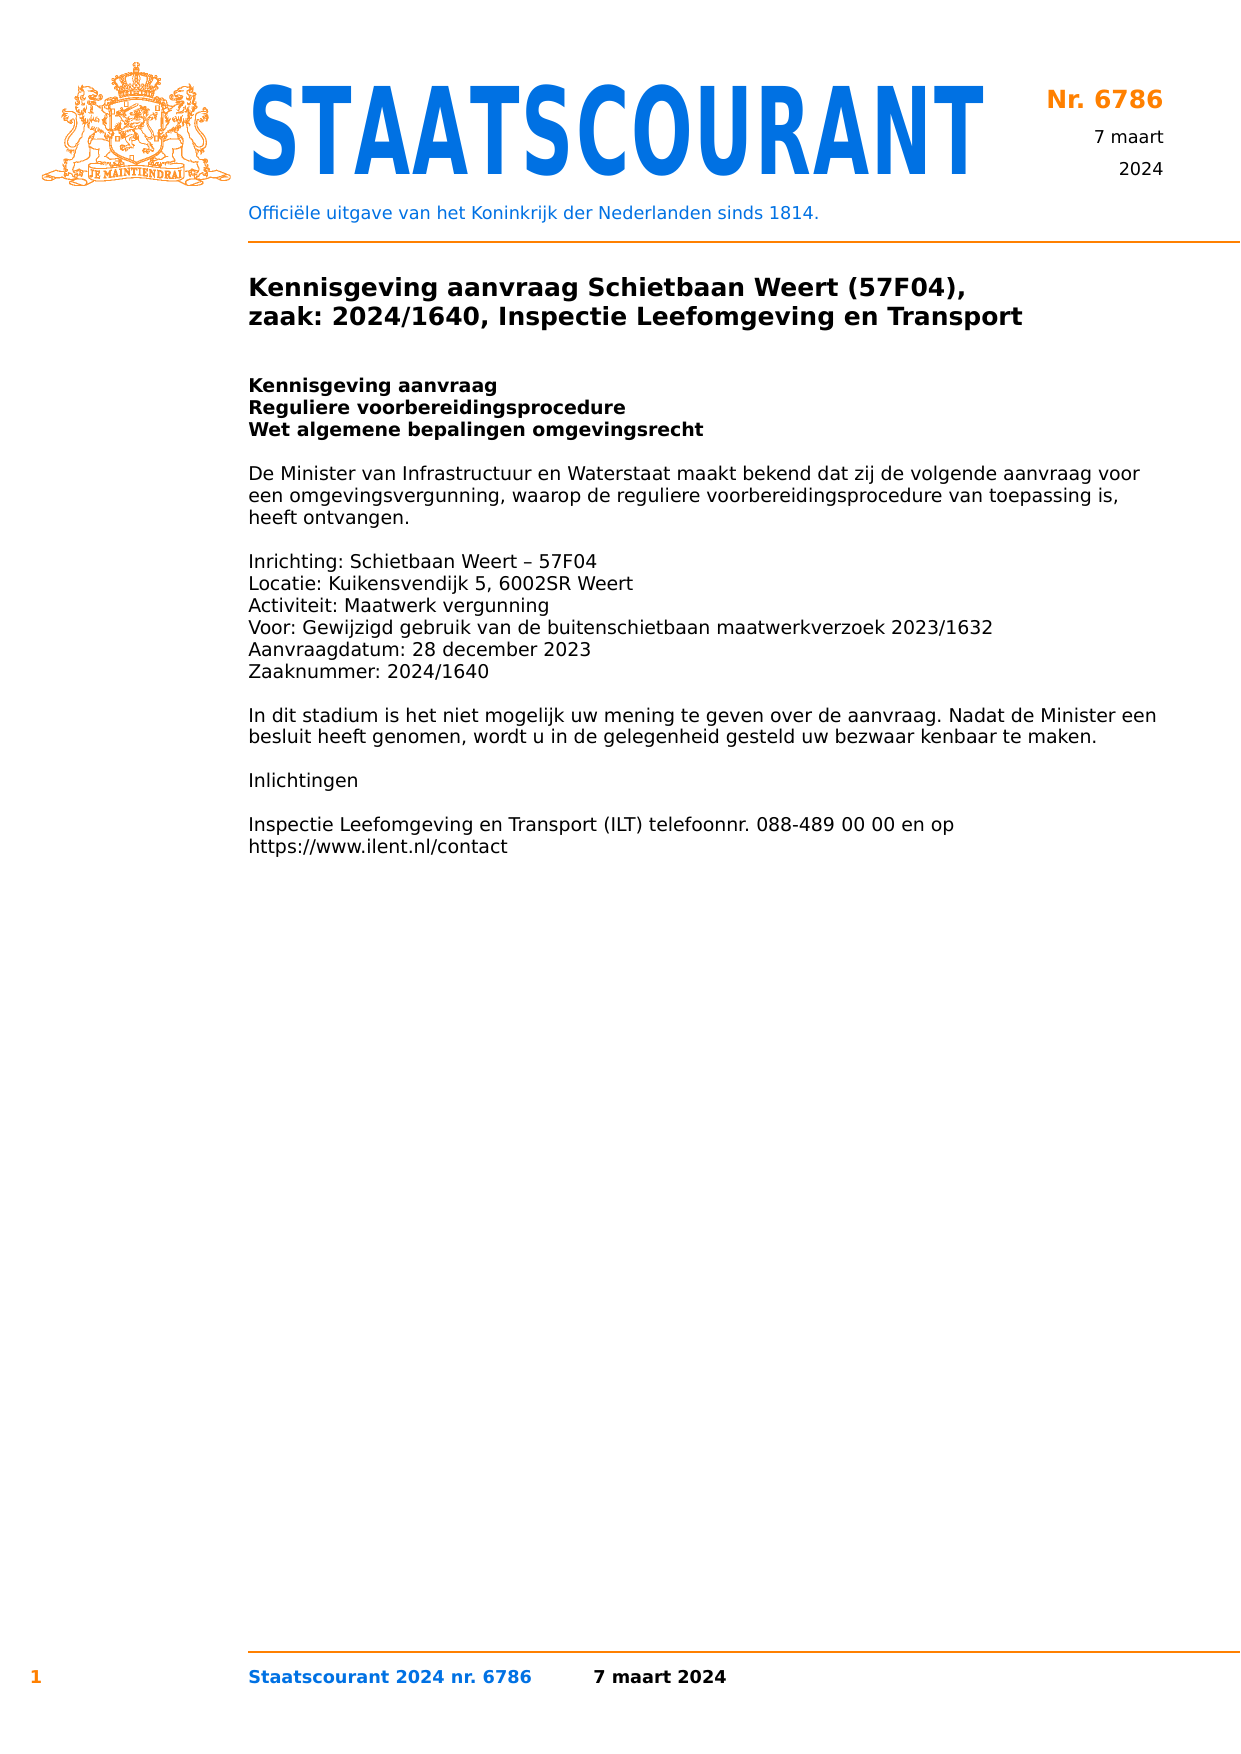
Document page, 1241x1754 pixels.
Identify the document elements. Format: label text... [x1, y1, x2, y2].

text Locatie: Kuikensvendijk 5, 6002SR Weert [248, 573, 1163, 595]
table_cell 7 maart [998, 121, 1240, 153]
text Activiteit: Maatwerk vergunning [248, 595, 1163, 617]
text In dit stadium is het niet mogelijk uw mening te geven over de aanvraag. Nadat de Minister een besluit heeft genomen, wordt u in de gelegenheid gesteld uw bezwaar kenbaar te maken. [248, 704, 1163, 748]
table_cell Officiële uitgave van het Koninkrijk der Nederlanden sinds 1814. [248, 203, 1240, 241]
subtitle Inlichtingen [248, 770, 1163, 792]
text Inrichting: Schietbaan Weert – 57F04 [248, 551, 1163, 573]
text Voor: Gewijzigd gebruik van de buitenschietbaan maatwerkverzoek 2023/1632 [248, 617, 1163, 639]
table_header STAATSCOURANT [248, 62, 998, 203]
text De Minister van Infrastructuur en Waterstaat maakt bekend dat zij de volgende aanvraag voor een omgevingsvergunning, waarop de reguliere voorbereidingsprocedure van toepassing is, heeft ontvangen. [248, 463, 1163, 529]
table_header [25, 62, 248, 241]
text Aanvraagdatum: 28 december 2023 [248, 639, 1163, 661]
subtitle Kennisgeving aanvraag Schietbaan Weert (57F04), zaak: 2024/1640, Inspectie Leefomgeving en Transport [248, 273, 1163, 331]
text Inspectie Leefomgeving en Transport (ILT) telefoonnr. 088-489 00 00 en op https://www.ilent.nl/contact [248, 814, 1163, 858]
table_cell 2024 [998, 153, 1240, 203]
table_header Nr. 6786 [998, 62, 1240, 121]
text Reguliere voorbereidingsprocedure [248, 397, 1163, 419]
picture [41, 62, 231, 186]
text Kennisgeving aanvraag [248, 375, 1163, 397]
text Wet algemene bepalingen omgevingsrecht [248, 419, 1163, 441]
text Zaaknummer: 2024/1640 [248, 661, 1163, 683]
